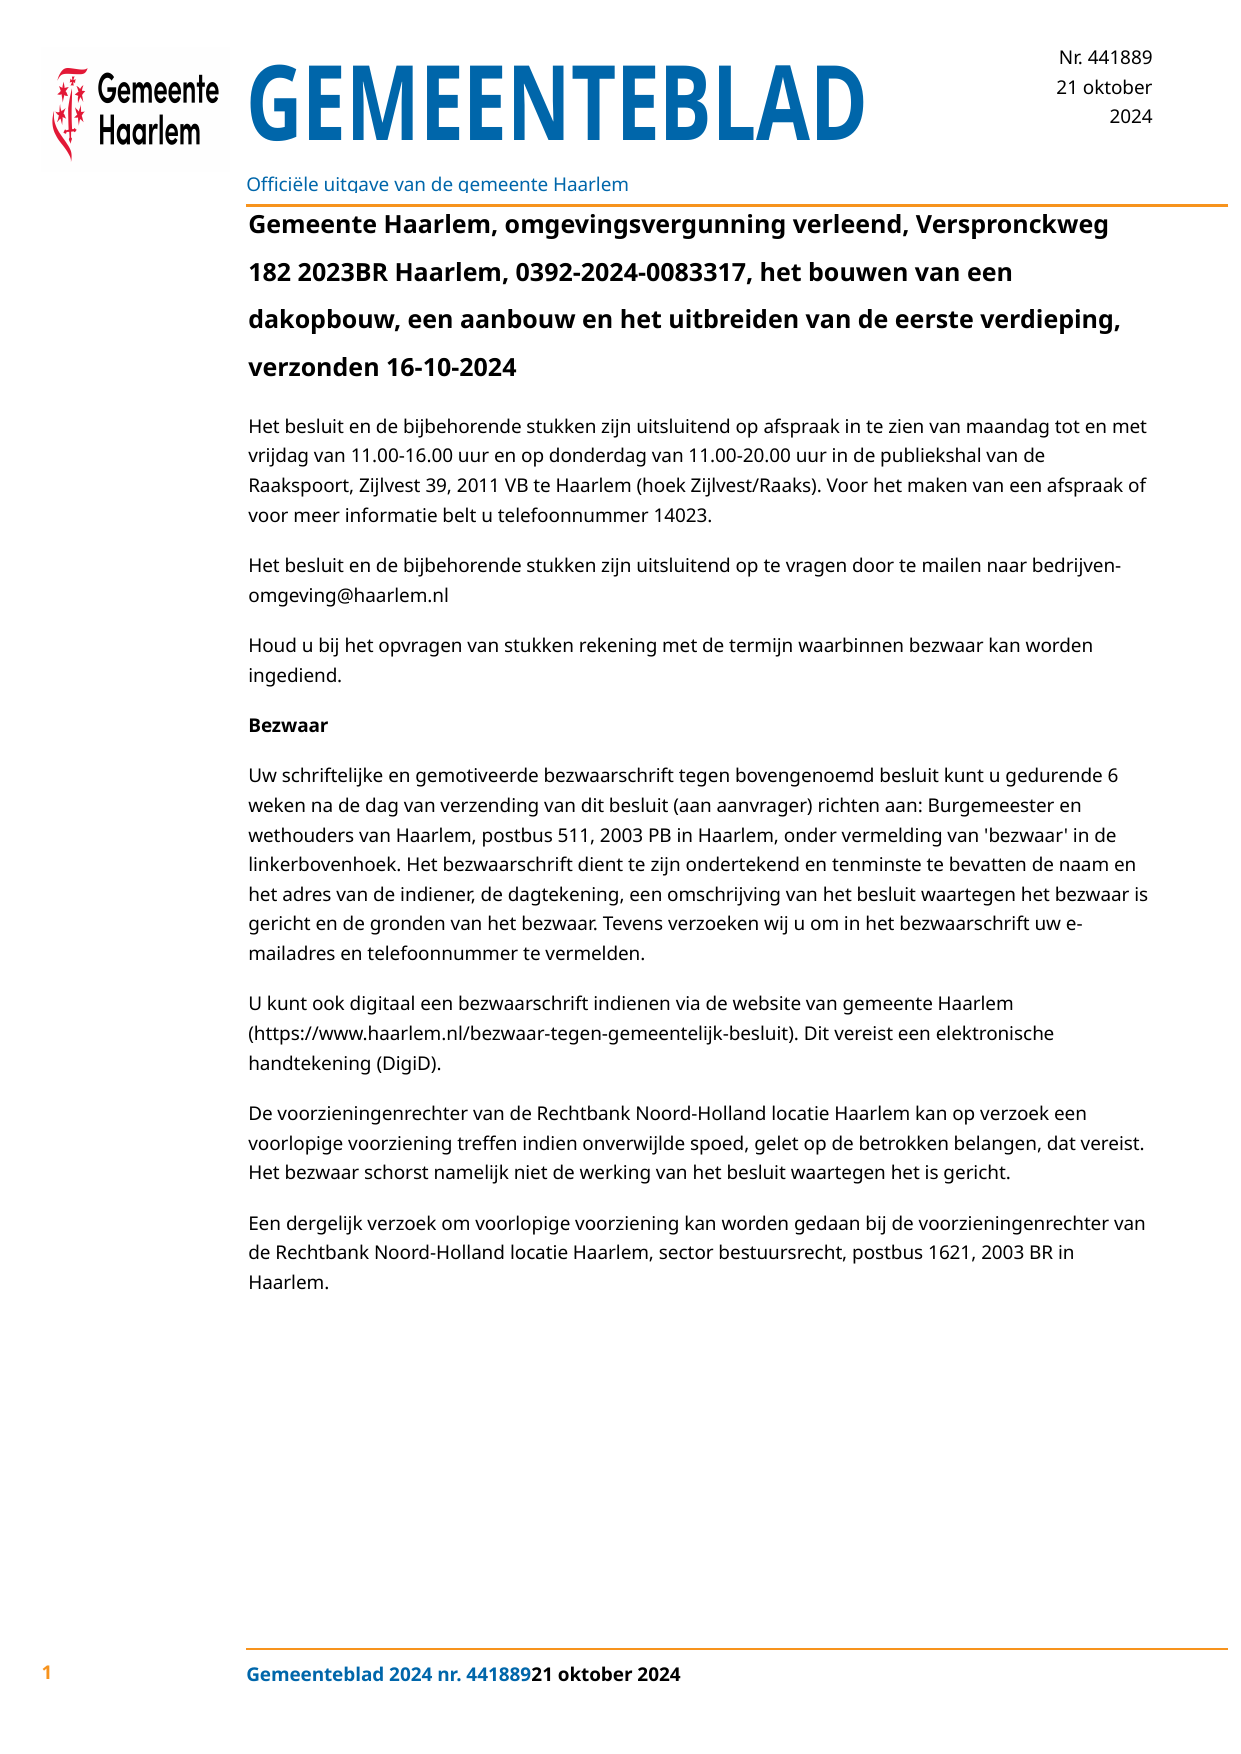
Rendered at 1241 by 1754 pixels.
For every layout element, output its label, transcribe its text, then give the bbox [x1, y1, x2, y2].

text Het besluit en de bijbehorende stukken zijn uitsluitend op te vragen door te mailen naar bedrijven-omgeving@haarlem.nl [248, 552, 1152, 608]
text Gemeente Haarlem, omgevingsvergunning verleend, Verspronckweg 182 2023BR Haarlem, 0392-2024-0083317, het bouwen van een dakopbouw, een aanbouw en het uitbreiden van de eerste verdieping, verzonden 16-10-2024 [248, 207, 1152, 384]
picture [41, 47, 231, 172]
text Uw schriftelijke en gemotiveerde bezwaarschrift tegen bovengenoemd besluit kunt u gedurende 6 weken na de dag van verzending van dit besluit (aan aanvrager) richten aan: Burgemeester en wethouders van Haarlem, postbus 511, 2003 PB in Haarlem, onder vermelding van 'bezwaar' in de linkerbovenhoek. Het bezwaarschrift dient te zijn ondertekend en tenminste te bevatten de naam en het adres van de indiener, de dagtekening, een omschrijving van het besluit waartegen het bezwaar is gericht en de gronden van het bezwaar. Tevens verzoeken wij u om in het bezwaarschrift uw e-mailadres en telefoonnummer te vermelden. [248, 763, 1152, 966]
text Houd u bij het opvragen van stukken rekening met de termijn waarbinnen bezwaar kan worden ingediend. [248, 632, 1152, 688]
text Het besluit en de bijbehorende stukken zijn uitsluitend op afspraak in te zien van maandag tot en met vrijdag van 11.00-16.00 uur en op donderdag van 11.00-20.00 uur in de publiekshal van de Raakspoort, Zijlvest 39, 2011 VB te Haarlem (hoek Zijlvest/Raaks). Voor het maken van een afspraak of voor meer informatie belt u telefoonnummer 14023. [248, 413, 1152, 528]
text De voorzieningenrechter van de Rechtbank Noord-Holland locatie Haarlem kan op verzoek een voorlopige voorziening treffen indien onverwijlde spoed, gelet op de betrokken belangen, dat vereist. Het bezwaar schorst namelijk niet de werking van het besluit waartegen het is gericht. [248, 1100, 1152, 1185]
text Bezwaar [248, 712, 1152, 738]
text Een dergelijk verzoek om voorlopige voorziening kan worden gedaan bij de voorzieningenrechter van de Rechtbank Noord-Holland locatie Haarlem, sector bestuursrecht, postbus 1621, 2003 BR in Haarlem. [248, 1210, 1152, 1295]
text U kunt ook digitaal een bezwaarschrift indienen via de website van gemeente Haarlem (https://www.haarlem.nl/bezwaar-tegen-gemeentelijk-besluit). Dit vereist een elektronische handtekening (DigiD). [248, 991, 1152, 1076]
